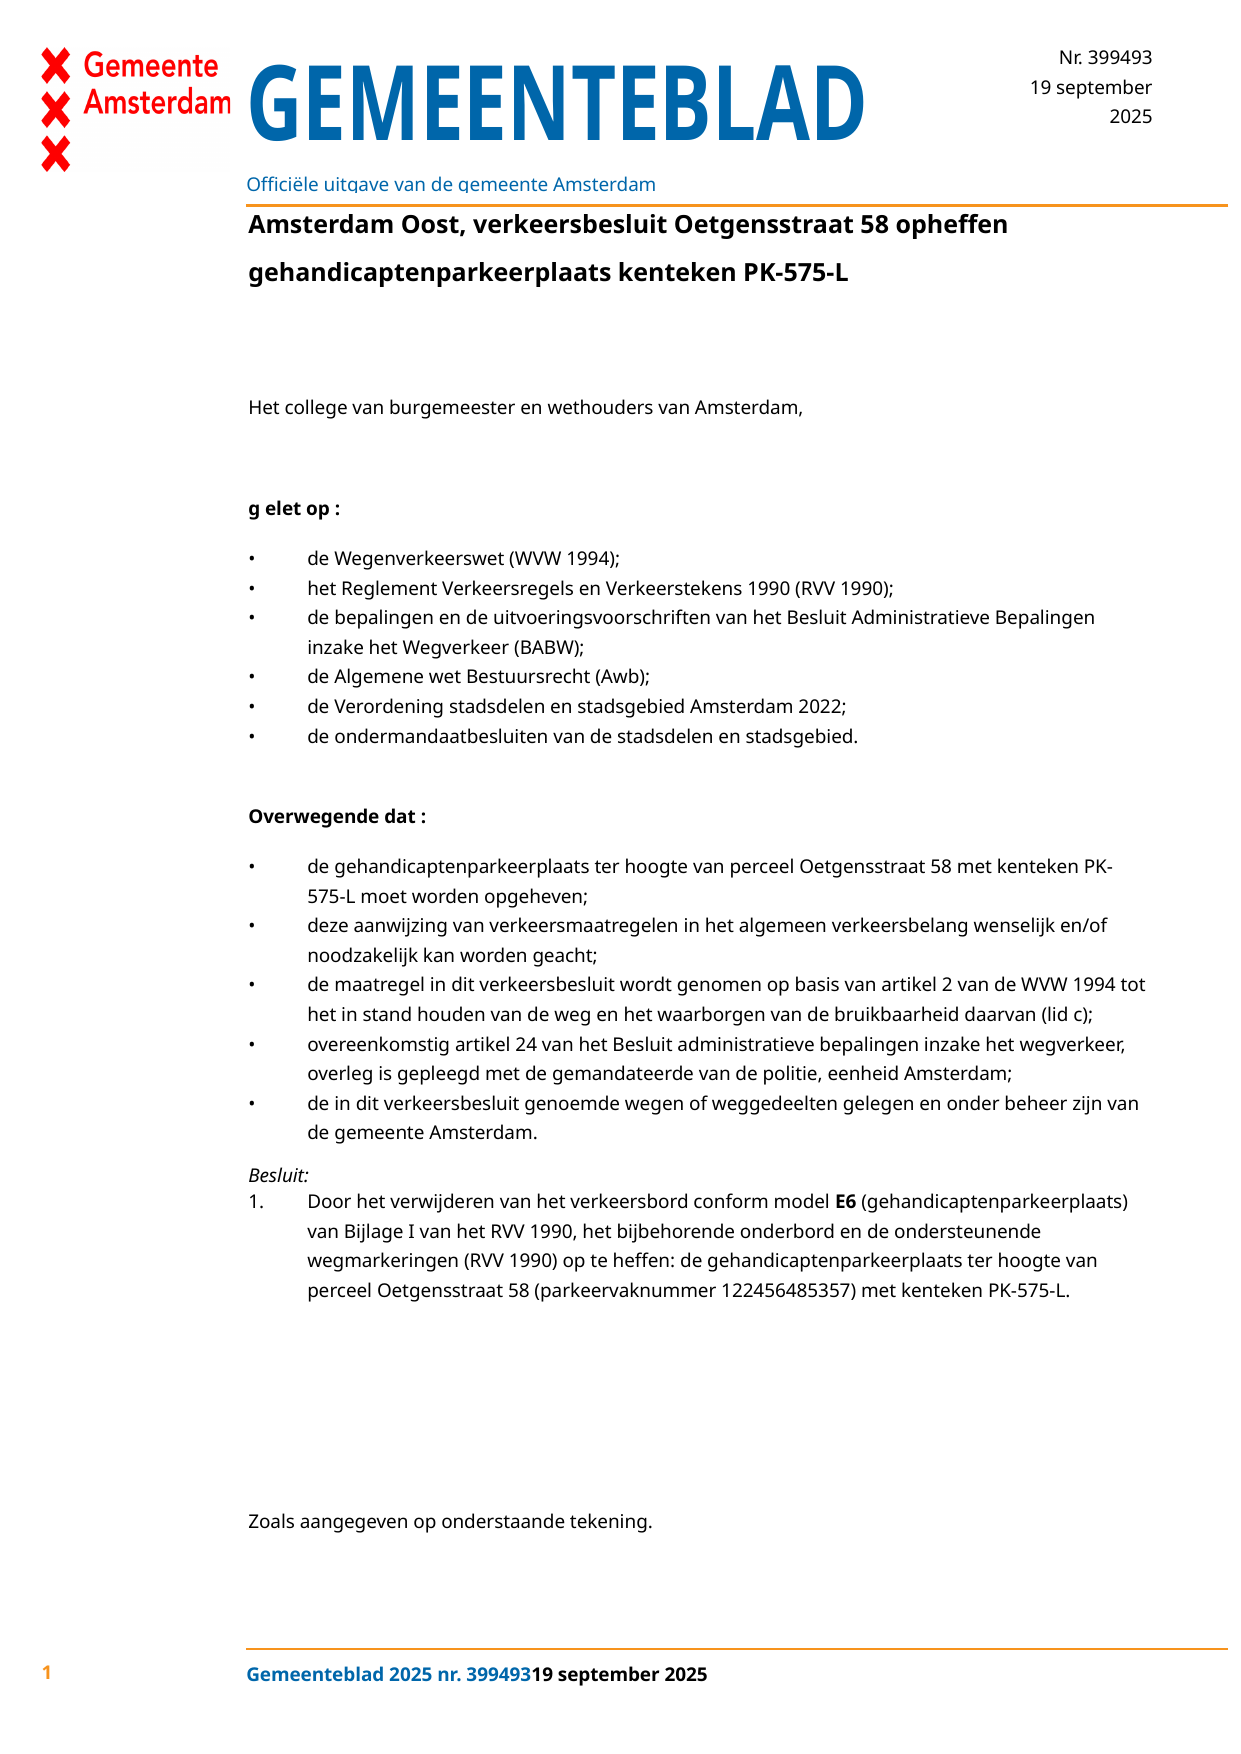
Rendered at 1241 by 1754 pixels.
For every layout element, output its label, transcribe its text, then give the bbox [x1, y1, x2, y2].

list de gehandicaptenparkeerplaats ter hoogte van perceel Oetgensstraat 58 met kenteken PK-575-L moet worden opgeheven; [248, 853, 1152, 908]
list de maatregel in dit verkeersbesluit wordt genomen op basis van artikel 2 van de WVW 1994 tot het in stand houden van de weg en het waarborgen van de bruikbaarheid daarvan (lid c); [248, 972, 1152, 1027]
list het Reglement Verkeersregels en Verkeerstekens 1990 (RVV 1990); [248, 575, 1152, 601]
list overeenkomstig artikel 24 van het Besluit administratieve bepalingen inzake het wegverkeer, overleg is gepleegd met de gemandateerde van de politie, eenheid Amsterdam; [248, 1031, 1152, 1086]
list de Algemene wet Bestuursrecht (Awb); [248, 664, 1152, 689]
text Zoals aangegeven op onderstaande tekening. [248, 1508, 1152, 1534]
picture [41, 47, 231, 172]
text g elet op : [248, 495, 1152, 521]
list deze aanwijzing van verkeersmaatregelen in het algemeen verkeersbelang wenselijk en/of noodzakelijk kan worden geacht; [248, 912, 1152, 968]
list de in dit verkeersbesluit genoemde wegen of weggedeelten gelegen en onder beheer zijn van de gemeente Amsterdam. [248, 1090, 1152, 1145]
list de Verordening stadsdelen en stadsgebied Amsterdam 2022; [248, 693, 1152, 719]
list de bepalingen en de uitvoeringsvoorschriften van het Besluit Administratieve Bepalingen inzake het Wegverkeer (BABW); [248, 604, 1152, 660]
text Besluit: [248, 1163, 1152, 1188]
text Het college van burgemeester en wethouders van Amsterdam, [248, 394, 1152, 420]
list Door het verwijderen van het verkeersbord conform model E6 (gehandicaptenparkeerplaats) van Bijlage I van het RVV 1990, het bijbehorende onderbord en de ondersteunende wegmarkeringen (RVV 1990) op te heffen: de gehandicaptenparkeerplaats ter hoogte van perceel Oetgensstraat 58 (parkeervaknummer 122456485357) met kenteken PK-575-L. [248, 1188, 1152, 1303]
text Overwegende dat : [248, 803, 1152, 828]
text Amsterdam Oost, verkeersbesluit Oetgensstraat 58 opheffen gehandicaptenparkeerplaats kenteken PK-575-L [248, 207, 1152, 288]
list de ondermandaatbesluiten van de stadsdelen en stadsgebied. [248, 723, 1152, 748]
list de Wegenverkeerswet (WVW 1994); [248, 545, 1152, 571]
